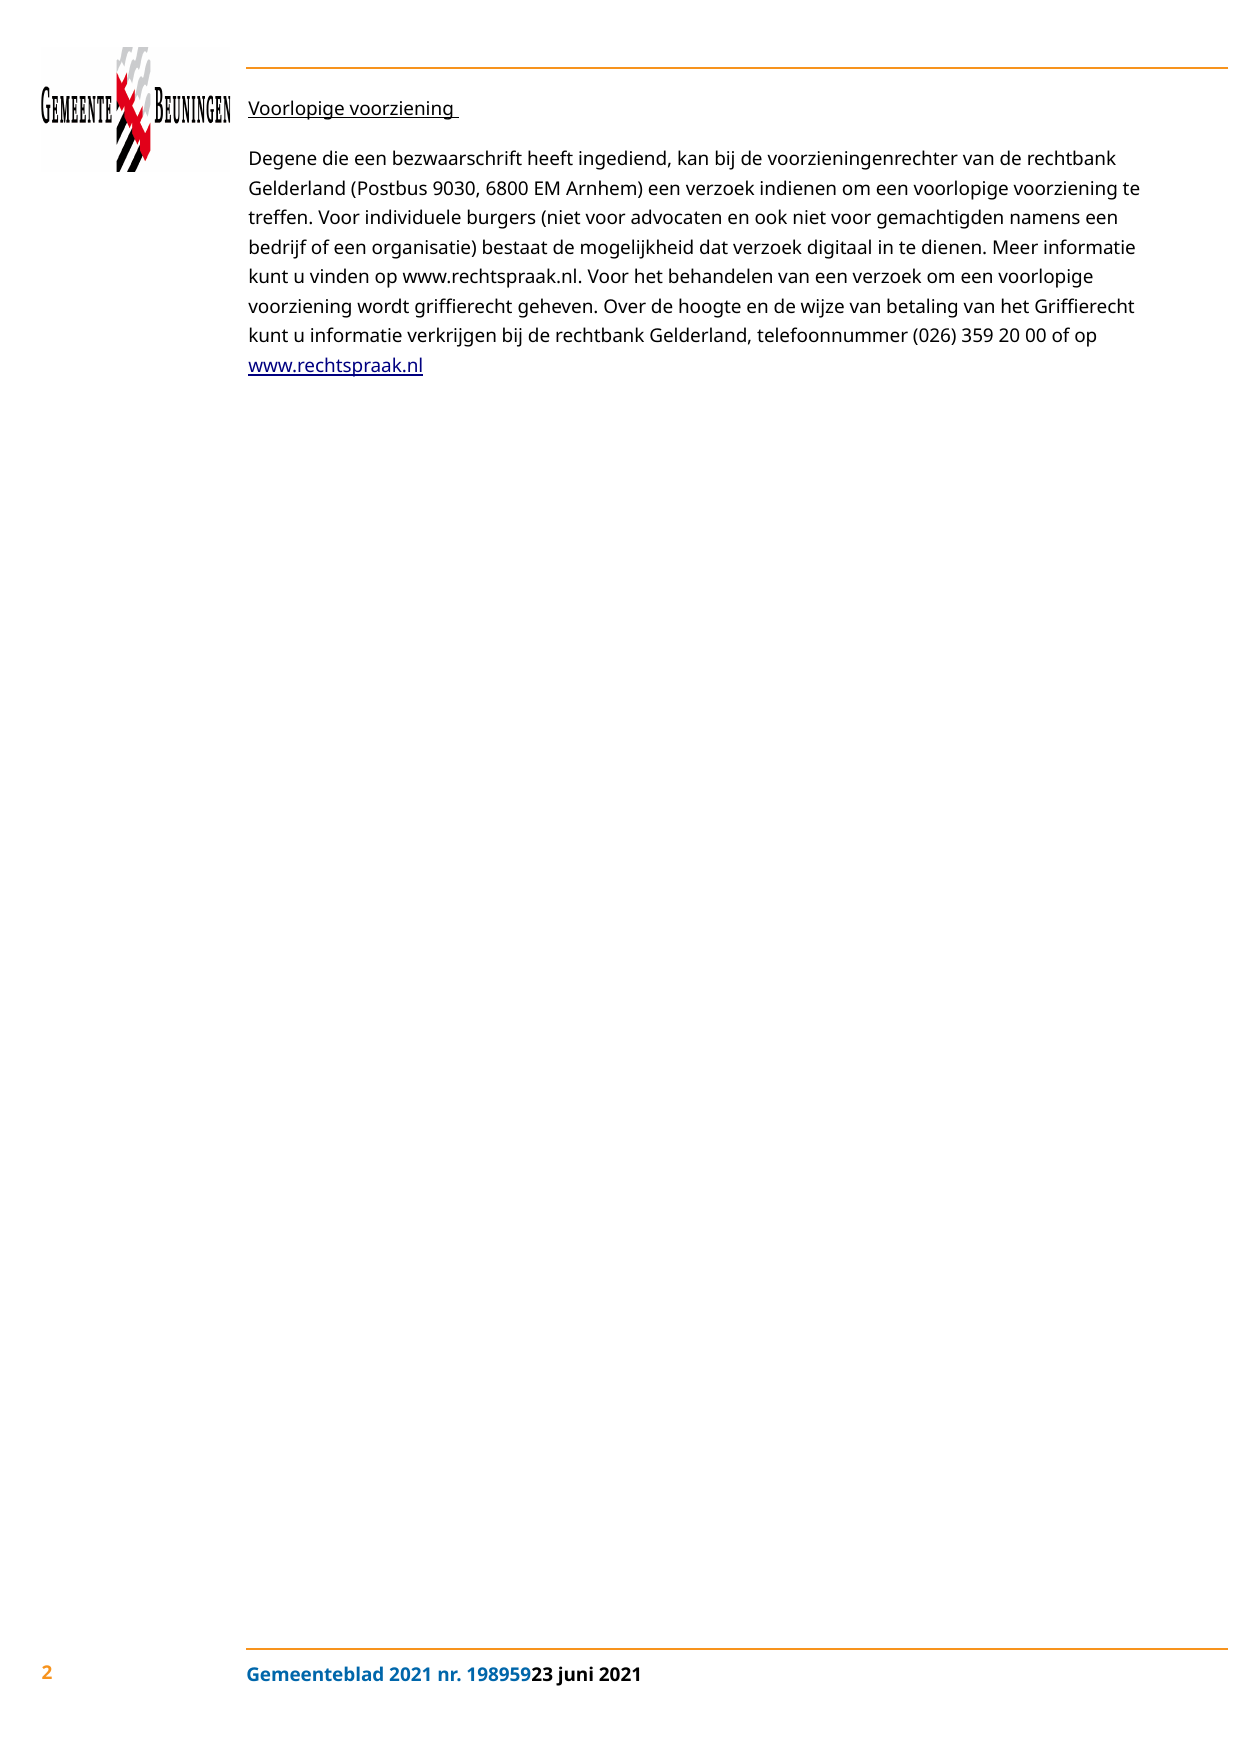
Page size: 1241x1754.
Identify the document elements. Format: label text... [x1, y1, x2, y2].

picture [41, 47, 231, 172]
text Degene die een bezwaarschrift heeft ingediend, kan bij de voorzieningenrechter van de rechtbank Gelderland (Postbus 9030, 6800 EM Arnhem) een verzoek indienen om een voorlopige voorziening te treffen. Voor individuele burgers (niet voor advocaten en ook niet voor gemachtigden namens een bedrijf of een organisatie) bestaat de mogelijkheid dat verzoek digitaal in te dienen. Meer informatie kunt u vinden op www.rechtspraak.nl. Voor het behandelen van een verzoek om een voorlopige voorziening wordt griffierecht geheven. Over de hoogte en de wijze van betaling van het Griffierecht kunt u informatie verkrijgen bij de rechtbank Gelderland, telefoonnummer (026) 359 20 00 of op www.rechtspraak.nl [248, 145, 1152, 378]
text Voorlopige voorziening [248, 95, 1152, 121]
